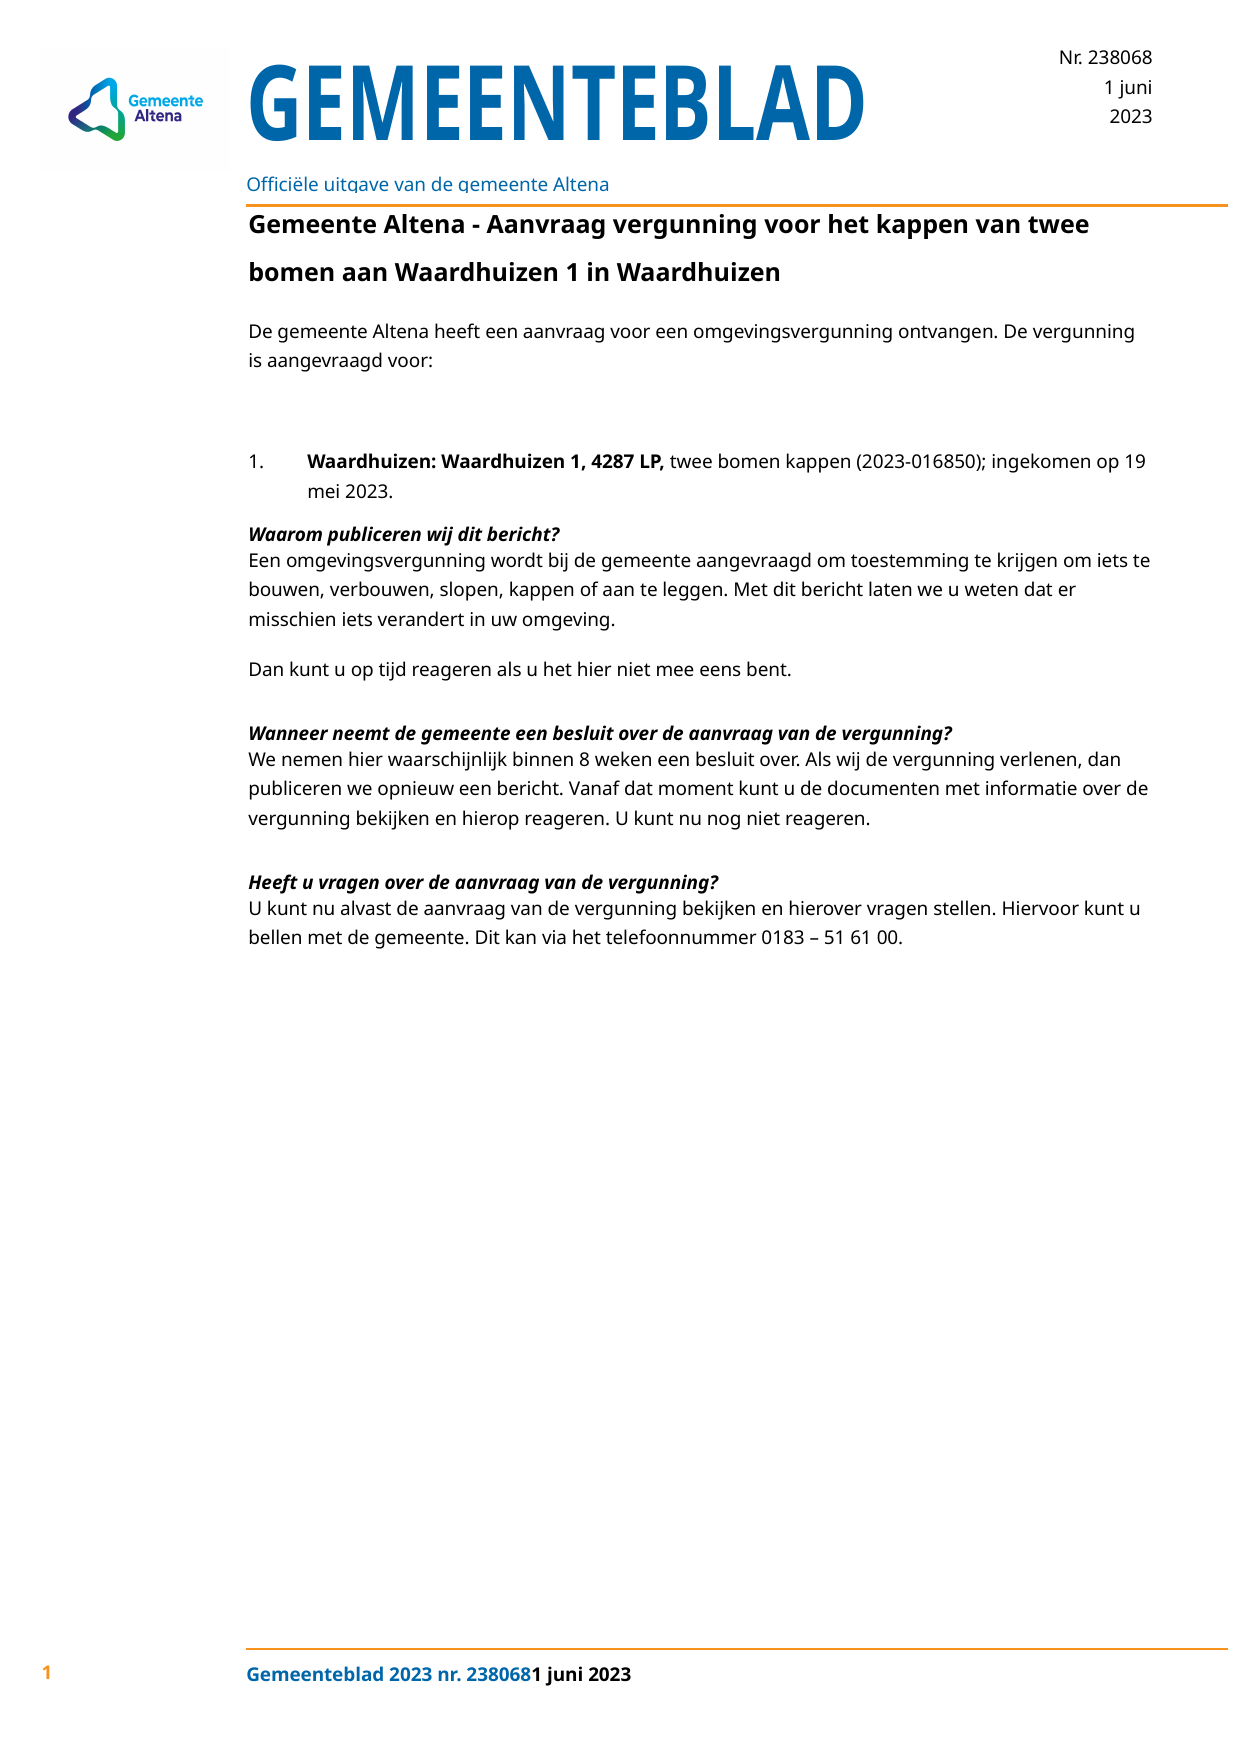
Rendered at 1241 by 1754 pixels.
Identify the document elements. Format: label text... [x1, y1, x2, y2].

text Waarom publiceren wij dit bericht? [248, 521, 1152, 547]
text Een omgevingsvergunning wordt bij de gemeente aangevraagd om toestemming te krijgen om iets te bouwen, verbouwen, slopen, kappen of aan te leggen. Met dit bericht laten we u weten dat er misschien iets verandert in uw omgeving. [248, 547, 1152, 632]
list Waardhuizen: Waardhuizen 1, 4287 LP, twee bomen kappen (2023-016850); ingekomen op 19 mei 2023. [248, 448, 1152, 504]
text Dan kunt u op tijd reageren als u het hier niet mee eens bent. [248, 656, 1152, 682]
picture [41, 47, 231, 172]
text Wanneer neemt de gemeente een besluit over de aanvraag van de vergunning? [248, 720, 1152, 746]
text De gemeente Altena heeft een aanvraag voor een omgevingsvergunning ontvangen. De vergunning is aangevraagd voor: [248, 318, 1152, 373]
text Gemeente Altena - Aanvraag vergunning voor het kappen van twee bomen aan Waardhuizen 1 in Waardhuizen [248, 207, 1152, 288]
text U kunt nu alvast de aanvraag van de vergunning bekijken en hierover vragen stellen. Hiervoor kunt u bellen met de gemeente. Dit kan via het telefoonnummer 0183 – 51 61 00. [248, 895, 1152, 950]
text Heeft u vragen over de aanvraag van de vergunning? [248, 869, 1152, 895]
text We nemen hier waarschijnlijk binnen 8 weken een besluit over. Als wij de vergunning verlenen, dan publiceren we opnieuw een bericht. Vanaf dat moment kunt u de documenten met informatie over de vergunning bekijken en hierop reageren. U kunt nu nog niet reageren. [248, 746, 1152, 831]
